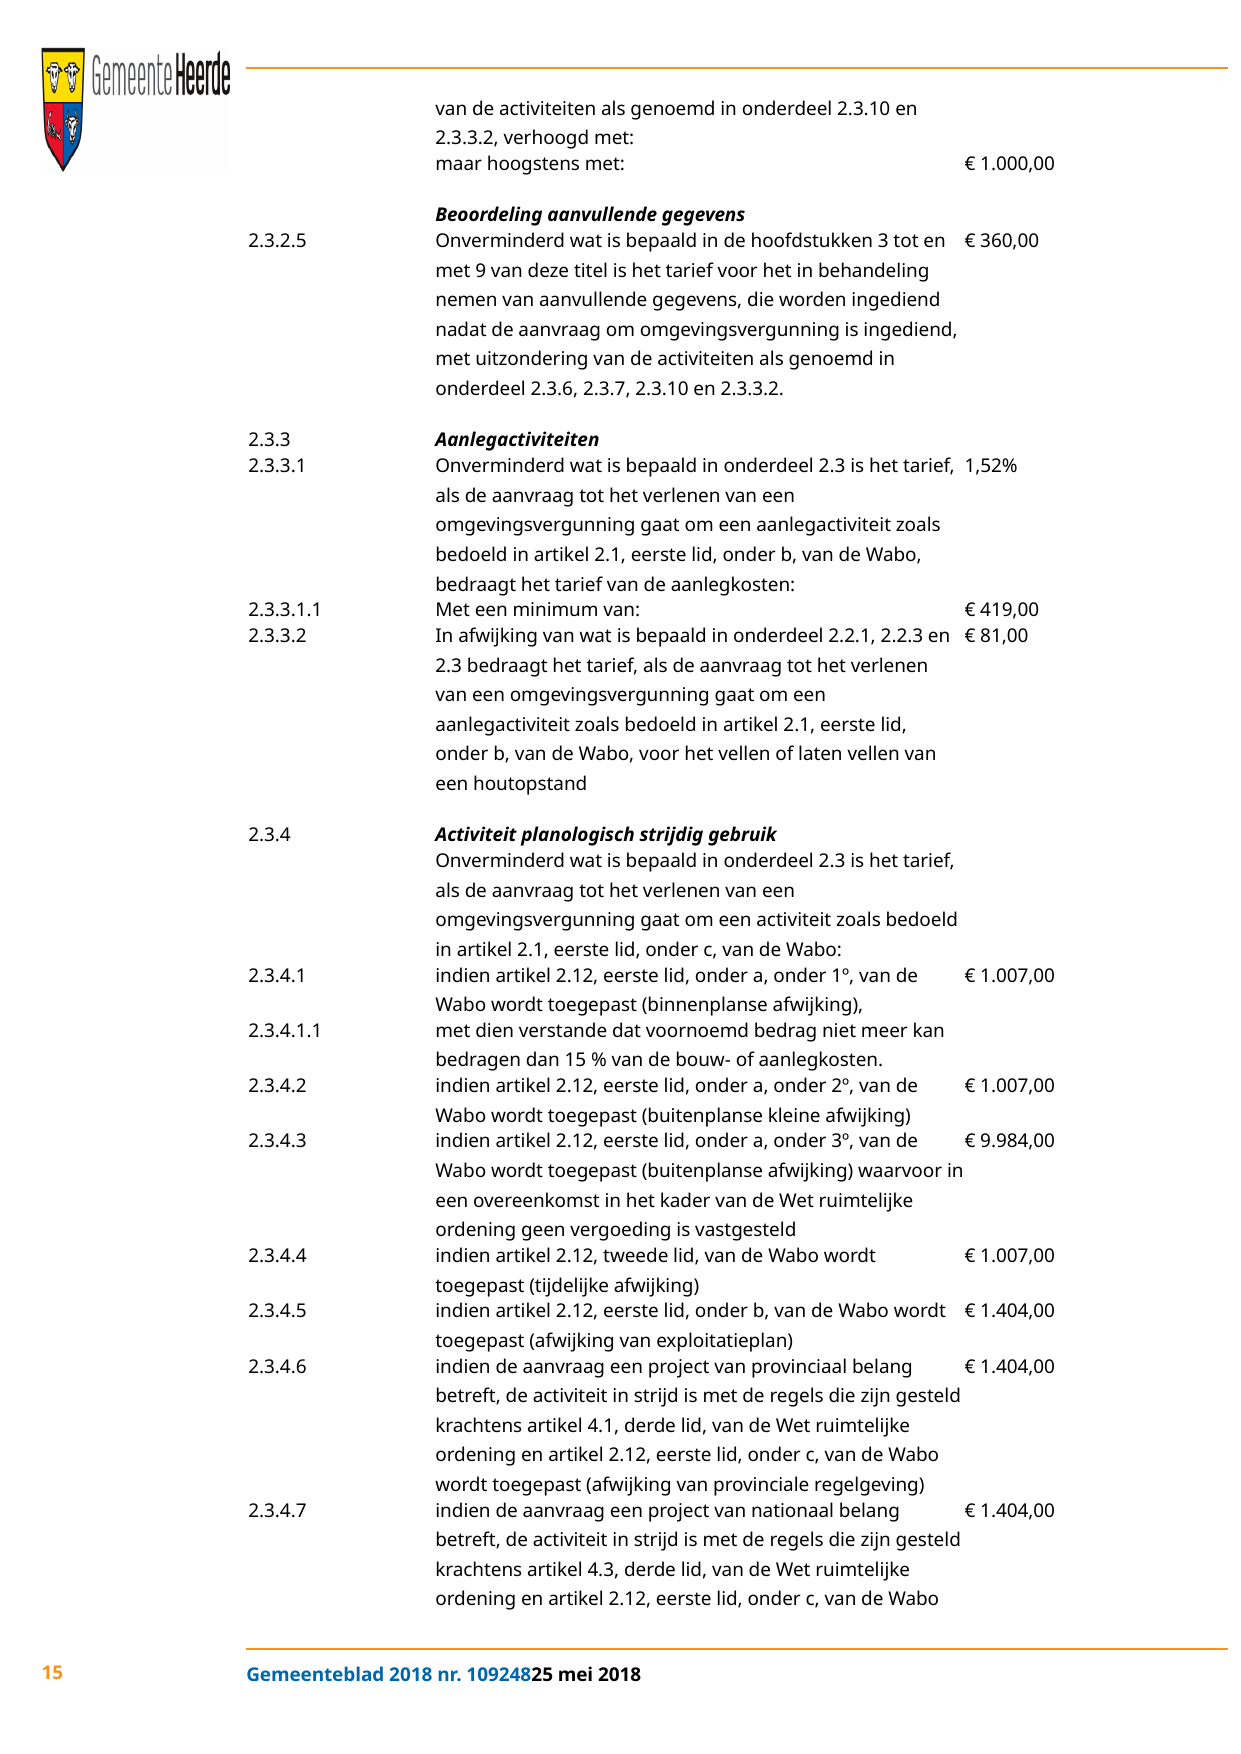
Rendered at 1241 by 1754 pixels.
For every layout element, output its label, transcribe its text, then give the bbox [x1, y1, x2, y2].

table_cell Activiteit planologisch strijdig gebruik [435, 822, 964, 847]
table_cell indien artikel 2.12, tweede lid, van de Wabo wordt toegepast (tijdelijke afwijking) [435, 1242, 964, 1297]
table_cell [964, 427, 1152, 452]
table_cell indien de aanvraag een project van nationaal belang betreft, de activiteit in strijd is met de regels die zijn gesteld krachtens artikel 4.3, derde lid, van de Wet ruimtelijke ordening en artikel 2.12, eerste lid, onder c, van de Wabo [435, 1497, 964, 1611]
table_cell indien artikel 2.12, eerste lid, onder b, van de Wabo wordt toegepast (afwijking van exploitatieplan) [435, 1298, 964, 1353]
table_cell [964, 847, 1152, 962]
table_cell Onverminderd wat is bepaald in onderdeel 2.3 is het tarief, als de aanvraag tot het verlenen van een omgevingsvergunning gaat om een activiteit zoals bedoeld in artikel 2.1, eerste lid, onder c, van de Wabo: [435, 847, 964, 962]
table_cell 2.3.4.3 [248, 1128, 435, 1242]
table_cell [248, 847, 435, 962]
table_cell € 1.007,00 [964, 962, 1152, 1017]
table_cell 2.3.3.1 [248, 453, 435, 596]
table_cell [964, 822, 1152, 847]
table_cell 2.3.3.2 [248, 622, 435, 796]
table_cell [964, 95, 1152, 150]
table_cell € 1.404,00 [964, 1298, 1152, 1353]
table_cell 2.3.4.7 [248, 1497, 435, 1611]
table_cell € 1.404,00 [964, 1497, 1152, 1611]
table_cell 2.3.4.5 [248, 1298, 435, 1353]
table_cell indien artikel 2.12, eerste lid, onder a, onder 1º, van de Wabo wordt toegepast (binnenplanse afwijking), [435, 962, 964, 1017]
table_cell 2.3.4.1.1 [248, 1017, 435, 1072]
table_cell [964, 176, 1152, 202]
table_cell € 1.000,00 [964, 150, 1152, 176]
table_cell 1,52% [964, 453, 1152, 596]
table_cell 2.3.4.2 [248, 1073, 435, 1128]
table_cell Met een minimum van: [435, 596, 964, 622]
table_cell Onverminderd wat is bepaald in de hoofdstukken 3 tot en met 9 van deze titel is het tarief voor het in behandeling nemen van aanvullende gegevens, die worden ingediend nadat de aanvraag om omgevingsvergunning is ingediend, met uitzondering van de activiteiten als genoemd in onderdeel 2.3.6, 2.3.7, 2.3.10 en 2.3.3.2. [435, 227, 964, 401]
table_cell [248, 150, 435, 176]
table_cell € 360,00 [964, 227, 1152, 401]
table_cell In afwijking van wat is bepaald in onderdeel 2.2.1, 2.2.3 en 2.3 bedraagt het tarief, als de aanvraag tot het verlenen van een omgevingsvergunning gaat om een aanlegactiviteit zoals bedoeld in artikel 2.1, eerste lid, onder b, van de Wabo, voor het vellen of laten vellen van een houtopstand [435, 622, 964, 796]
table_cell Beoordeling aanvullende gegevens [435, 202, 964, 227]
table_cell € 1.007,00 [964, 1073, 1152, 1128]
table_cell 2.3.2.5 [248, 227, 435, 401]
table_cell [964, 202, 1152, 227]
table_cell [248, 176, 435, 202]
table_cell indien artikel 2.12, eerste lid, onder a, onder 3º, van de Wabo wordt toegepast (buitenplanse afwijking) waarvoor in een overeenkomst in het kader van de Wet ruimtelijke ordening geen vergoeding is vastgesteld [435, 1128, 964, 1242]
table_cell € 81,00 [964, 622, 1152, 796]
table_cell [435, 176, 964, 202]
table_cell € 1.404,00 [964, 1353, 1152, 1497]
table_cell € 9.984,00 [964, 1128, 1152, 1242]
table_cell [248, 95, 435, 150]
table_cell indien de aanvraag een project van provinciaal belang betreft, de activiteit in strijd is met de regels die zijn gesteld krachtens artikel 4.1, derde lid, van de Wet ruimtelijke ordening en artikel 2.12, eerste lid, onder c, van de Wabo wordt toegepast (afwijking van provinciale regelgeving) [435, 1353, 964, 1497]
picture [41, 47, 231, 172]
table_cell van de activiteiten als genoemd in onderdeel 2.3.10 en 2.3.3.2, verhoogd met: [435, 95, 964, 150]
table_cell met dien verstande dat voornoemd bedrag niet meer kan bedragen dan 15 % van de bouw- of aanlegkosten. [435, 1017, 964, 1072]
table_cell [248, 202, 435, 227]
table_cell [964, 1017, 1152, 1072]
table_cell indien artikel 2.12, eerste lid, onder a, onder 2º, van de Wabo wordt toegepast (buitenplanse kleine afwijking) [435, 1073, 964, 1128]
table_cell [964, 401, 1152, 427]
table_cell [435, 796, 964, 822]
table_cell 2.3.4.4 [248, 1242, 435, 1297]
table_cell [964, 796, 1152, 822]
table_cell 2.3.4 [248, 822, 435, 847]
table_cell € 1.007,00 [964, 1242, 1152, 1297]
table_cell Onverminderd wat is bepaald in onderdeel 2.3 is het tarief, als de aanvraag tot het verlenen van een omgevingsvergunning gaat om een aanlegactiviteit zoals bedoeld in artikel 2.1, eerste lid, onder b, van de Wabo, bedraagt het tarief van de aanlegkosten: [435, 453, 964, 596]
table_cell 2.3.4.6 [248, 1353, 435, 1497]
table_cell [248, 401, 435, 427]
table_cell € 419,00 [964, 596, 1152, 622]
table_cell Aanlegactiviteiten [435, 427, 964, 452]
table_cell 2.3.3 [248, 427, 435, 452]
table_cell [435, 401, 964, 427]
table_cell [248, 796, 435, 822]
table_cell 2.3.3.1.1 [248, 596, 435, 622]
table_cell maar hoogstens met: [435, 150, 964, 176]
table_cell 2.3.4.1 [248, 962, 435, 1017]
